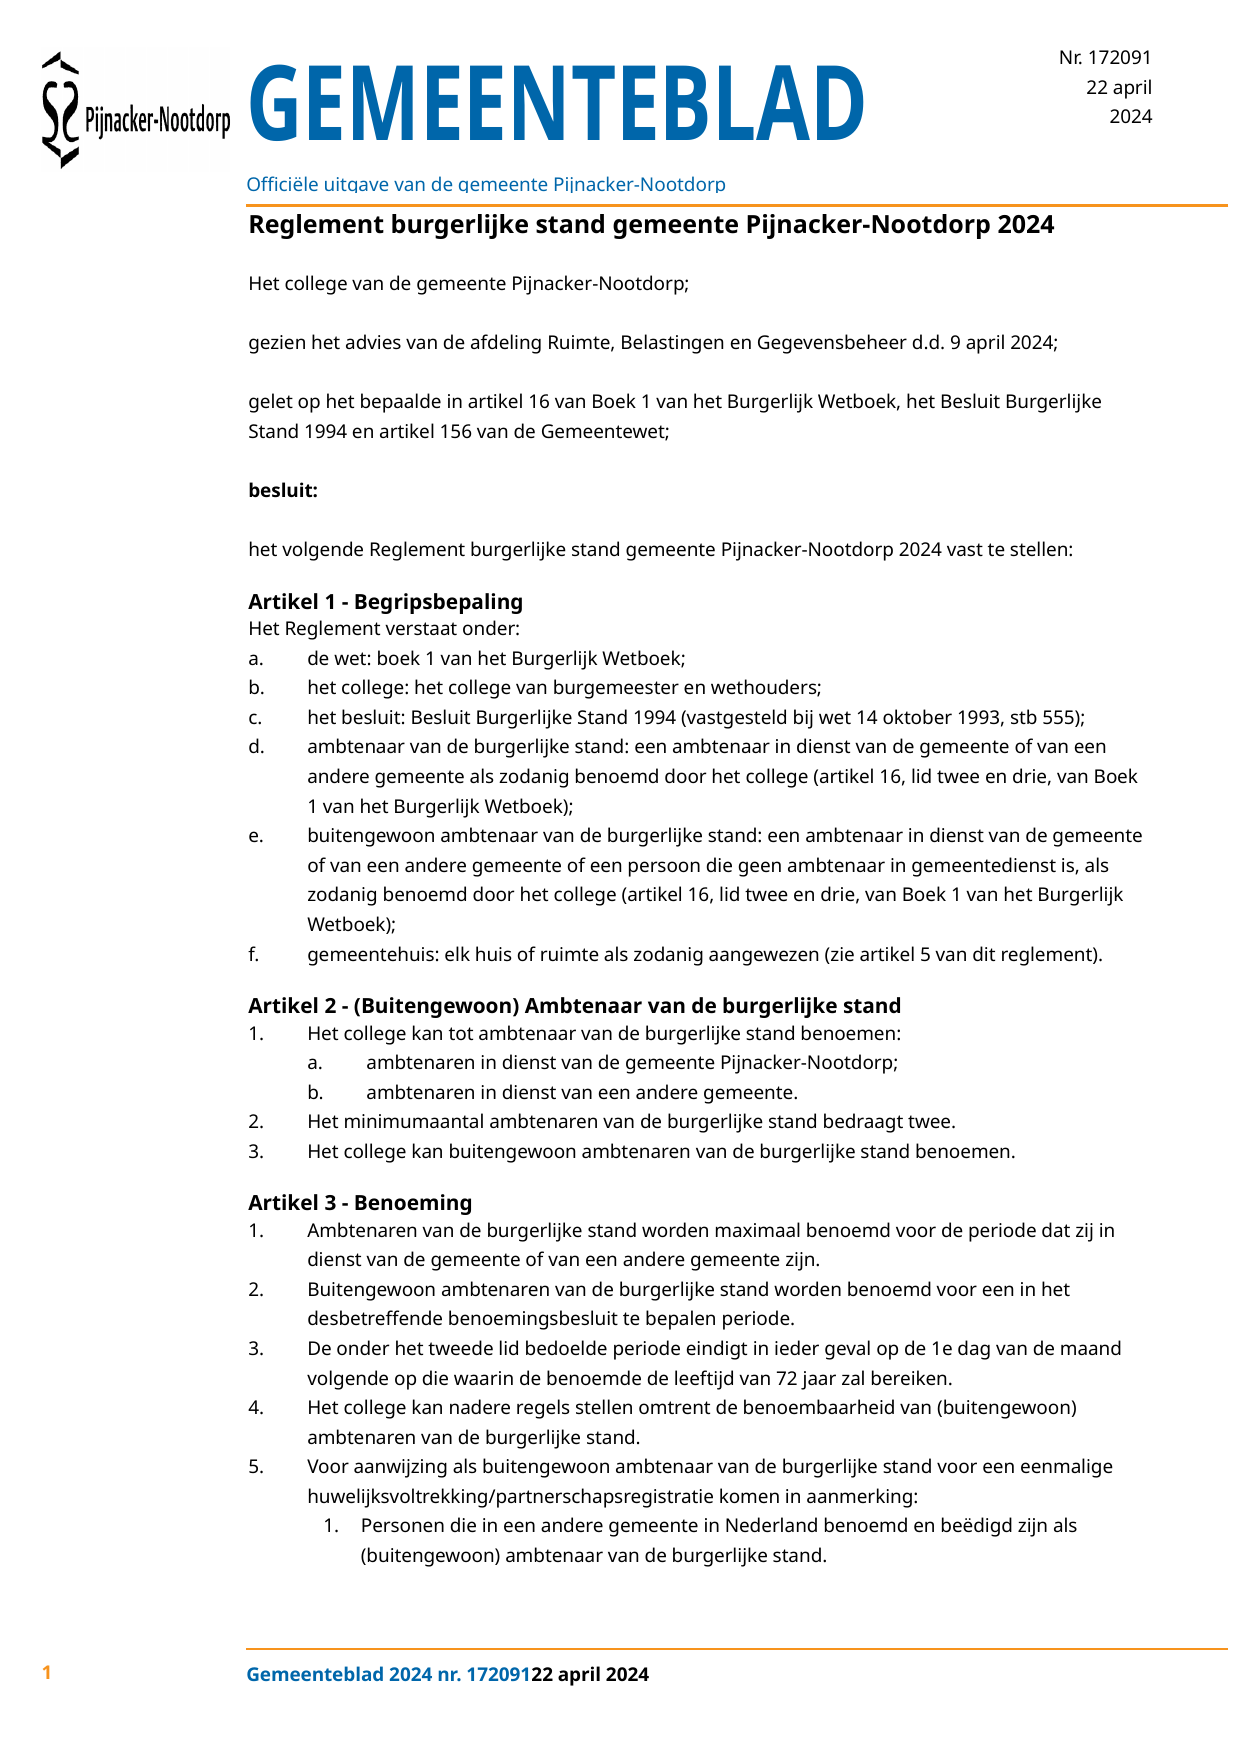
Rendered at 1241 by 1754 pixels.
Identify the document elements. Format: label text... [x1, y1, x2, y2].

list het besluit: Besluit Burgerlijke Stand 1994 (vastgesteld bij wet 14 oktober 1993, stb 555); [248, 704, 1152, 730]
text besluit: [248, 477, 1152, 503]
list Ambtenaren van de burgerlijke stand worden maximaal benoemd voor de periode dat zij in dienst van de gemeente of van een andere gemeente zijn. [248, 1217, 1152, 1272]
text gezien het advies van de afdeling Ruimte, Belastingen en Gegevensbeheer d.d. 9 april 2024; [248, 329, 1152, 355]
text het volgende Reglement burgerlijke stand gemeente Pijnacker-Nootdorp 2024 vast te stellen: [248, 537, 1152, 562]
list Het minimumaantal ambtenaren van de burgerlijke stand bedraagt twee. [248, 1108, 1152, 1134]
list ambtenaren in dienst van een andere gemeente. [307, 1079, 1152, 1104]
list gemeentehuis: elk huis of ruimte als zodanig aangewezen (zie artikel 5 van dit reglement). [248, 941, 1152, 967]
picture [41, 47, 231, 172]
text Artikel 1 - Begripsbepaling [248, 587, 1152, 615]
text Reglement burgerlijke stand gemeente Pijnacker-Nootdorp 2024 [248, 207, 1152, 241]
list de wet: boek 1 van het Burgerlijk Wetboek; [248, 645, 1152, 671]
list Het college kan nadere regels stellen omtrent de benoembaarheid van (buitengewoon) ambtenaren van de burgerlijke stand. [248, 1394, 1152, 1450]
list ambtenaren in dienst van de gemeente Pijnacker-Nootdorp; [307, 1049, 1152, 1075]
list Het college kan buitengewoon ambtenaren van de burgerlijke stand benoemen. [248, 1138, 1152, 1164]
list Het college kan tot ambtenaar van de burgerlijke stand benoemen: [248, 1020, 1152, 1045]
list ambtenaar van de burgerlijke stand: een ambtenaar in dienst van de gemeente of van een andere gemeente als zodanig benoemd door het college (artikel 16, lid twee en drie, van Boek 1 van het Burgerlijk Wetboek); [248, 734, 1152, 819]
text gelet op het bepaalde in artikel 16 van Boek 1 van het Burgerlijk Wetboek, het Besluit Burgerlijke Stand 1994 en artikel 156 van de Gemeentewet; [248, 389, 1152, 444]
list Personen die in een andere gemeente in Nederland benoemd en beëdigd zijn als (buitengewoon) ambtenaar van de burgerlijke stand. [323, 1513, 1152, 1568]
list Voor aanwijzing als buitengewoon ambtenaar van de burgerlijke stand voor een eenmalige huwelijksvoltrekking/partnerschapsregistratie komen in aanmerking: [248, 1453, 1152, 1509]
text Artikel 2 - (Buitengewoon) Ambtenaar van de burgerlijke stand [248, 991, 1152, 1020]
list buitengewoon ambtenaar van de burgerlijke stand: een ambtenaar in dienst van de gemeente of van een andere gemeente of een persoon die geen ambtenaar in gemeentedienst is, als zodanig benoemd door het college (artikel 16, lid twee en drie, van Boek 1 van het Burgerlijk Wetboek); [248, 822, 1152, 937]
list Buitengewoon ambtenaren van de burgerlijke stand worden benoemd voor een in het desbetreffende benoemingsbesluit te bepalen periode. [248, 1276, 1152, 1331]
text Het college van de gemeente Pijnacker-Nootdorp; [248, 270, 1152, 296]
text Artikel 3 - Benoeming [248, 1188, 1152, 1217]
list het college: het college van burgemeester en wethouders; [248, 674, 1152, 700]
list De onder het tweede lid bedoelde periode eindigt in ieder geval op de 1e dag van de maand volgende op die waarin de benoemde de leeftijd van 72 jaar zal bereiken. [248, 1335, 1152, 1391]
text Het Reglement verstaat onder: [248, 615, 1152, 641]
